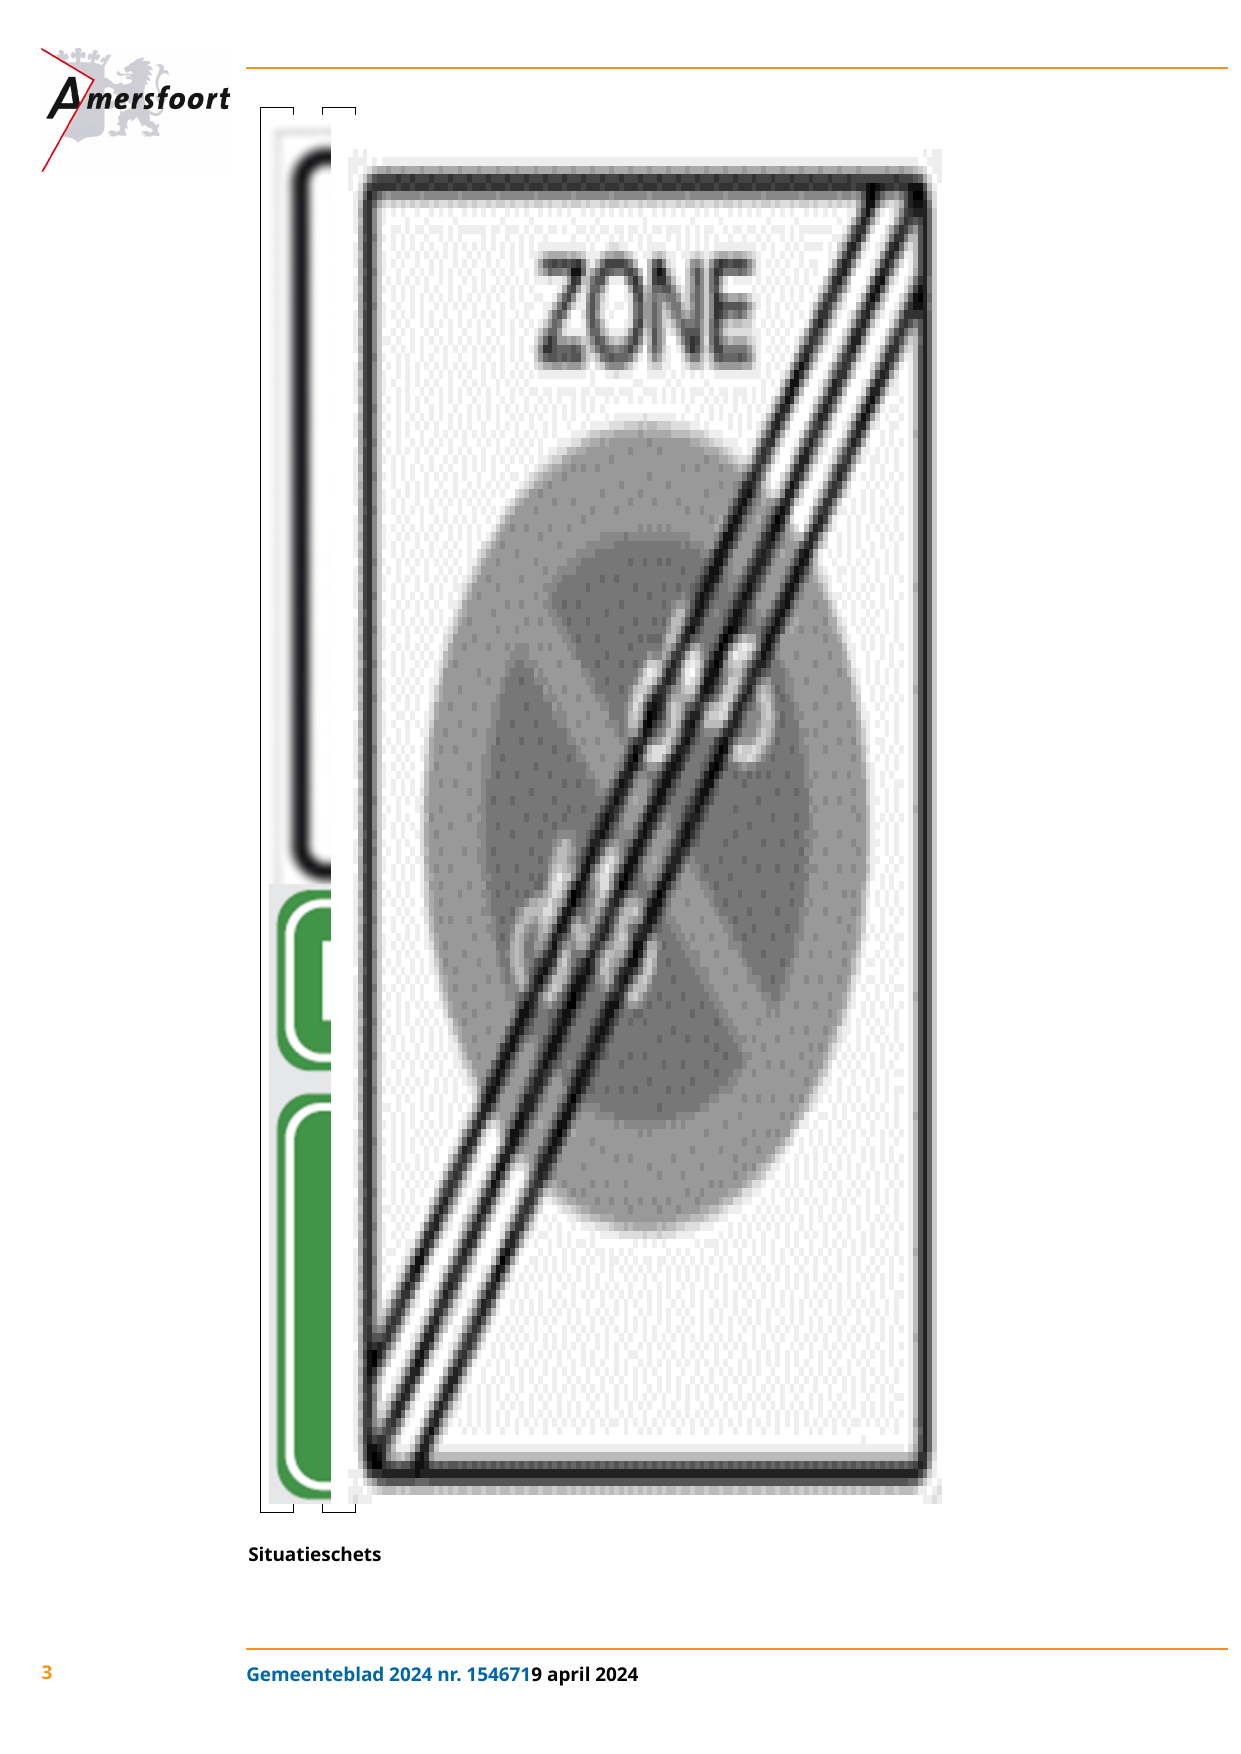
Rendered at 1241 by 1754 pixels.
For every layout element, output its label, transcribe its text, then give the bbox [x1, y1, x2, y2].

picture [268, 115, 942, 1504]
picture [41, 47, 231, 172]
text Situatieschets [248, 1541, 1152, 1567]
